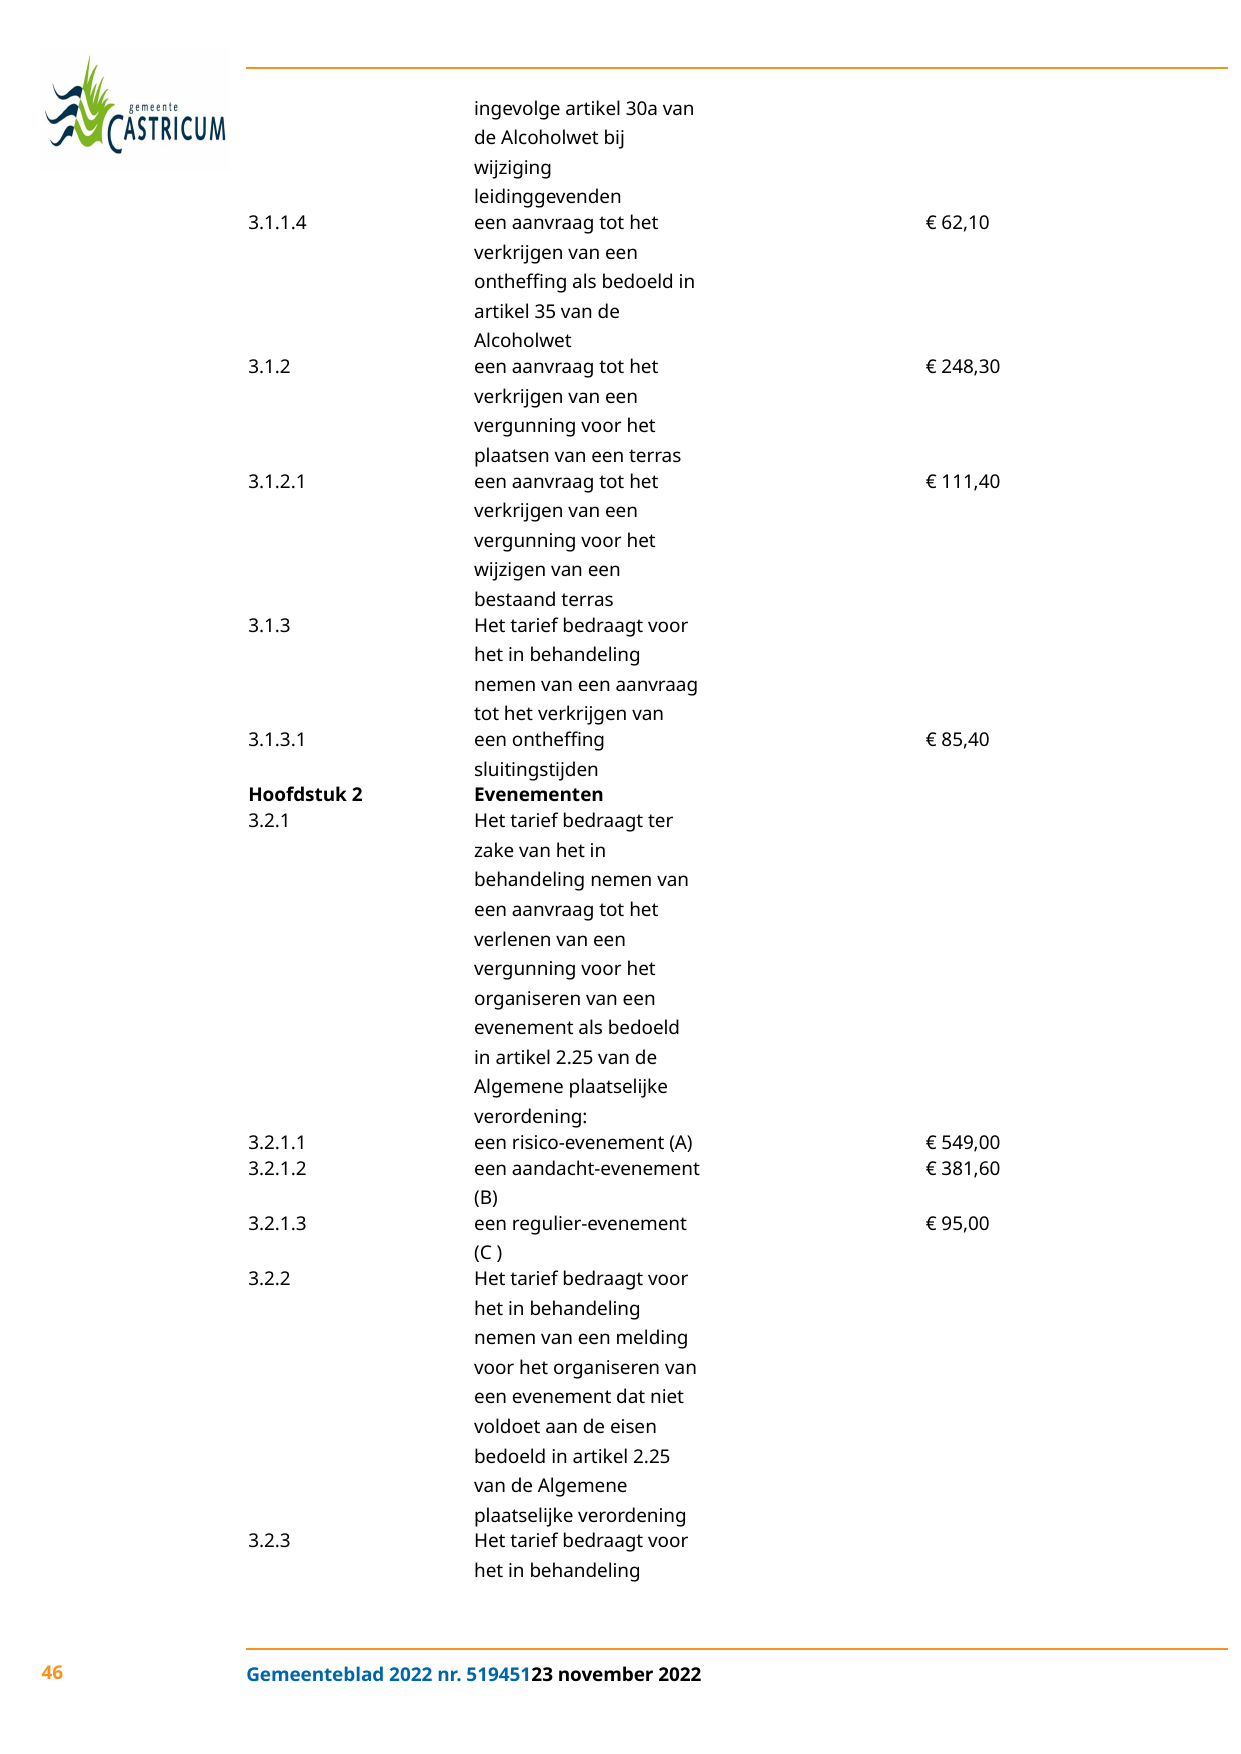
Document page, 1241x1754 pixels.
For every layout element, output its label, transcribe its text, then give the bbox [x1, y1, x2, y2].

picture [41, 47, 231, 172]
table_cell € 381,60 [926, 1155, 1152, 1210]
table_cell [700, 468, 926, 612]
table_cell een ontheffing sluitingstijden [474, 726, 700, 782]
table_cell [700, 1155, 926, 1210]
table_cell [700, 353, 926, 468]
table_cell [700, 1528, 926, 1583]
table_cell een regulier-evenement (C ) [474, 1210, 700, 1265]
table_cell [700, 808, 926, 1129]
table_cell [926, 95, 1152, 209]
table_cell € 549,00 [926, 1129, 1152, 1155]
table_cell [700, 95, 926, 209]
table_cell 3.2.1 [248, 808, 474, 1129]
table_cell [926, 1265, 1152, 1528]
table_cell [926, 1528, 1152, 1583]
table_cell € 85,40 [926, 726, 1152, 782]
table_cell Hoofdstuk 2 [248, 782, 474, 807]
table_cell Het tarief bedraagt voor het in behandeling [474, 1528, 700, 1583]
table_cell een aandacht-evenement (B) [474, 1155, 700, 1210]
table_cell [700, 1129, 926, 1155]
table_cell [248, 95, 474, 209]
table_cell 3.2.1.2 [248, 1155, 474, 1210]
table_cell 3.2.2 [248, 1265, 474, 1528]
table_cell [700, 209, 926, 353]
table_cell [926, 808, 1152, 1129]
table_cell [700, 782, 926, 807]
table_cell een aanvraag tot het verkrijgen van een vergunning voor het wijzigen van een bestaand terras [474, 468, 700, 612]
table_cell een aanvraag tot het verkrijgen van een vergunning voor het plaatsen van een terras [474, 353, 700, 468]
table_cell 3.2.1.1 [248, 1129, 474, 1155]
table_cell € 248,30 [926, 353, 1152, 468]
table_cell [700, 612, 926, 726]
table_cell Evenementen [474, 782, 700, 807]
table_cell 3.1.2.1 [248, 468, 474, 612]
table_cell ingevolge artikel 30a van de Alcoholwet bij wijziging leidinggevenden [474, 95, 700, 209]
table_cell 3.1.1.4 [248, 209, 474, 353]
table_cell € 62,10 [926, 209, 1152, 353]
table_cell een aanvraag tot het verkrijgen van een ontheffing als bedoeld in artikel 35 van de Alcoholwet [474, 209, 700, 353]
table_cell [700, 1210, 926, 1265]
table_cell 3.2.1.3 [248, 1210, 474, 1265]
table_cell Het tarief bedraagt voor het in behandeling nemen van een melding voor het organiseren van een evenement dat niet voldoet aan de eisen bedoeld in artikel 2.25 van de Algemene plaatselijke verordening [474, 1265, 700, 1528]
table_cell € 111,40 [926, 468, 1152, 612]
table_cell € 95,00 [926, 1210, 1152, 1265]
table_cell [926, 612, 1152, 726]
table_cell 3.1.3 [248, 612, 474, 726]
table_cell een risico-evenement (A) [474, 1129, 700, 1155]
table_cell [700, 726, 926, 782]
table_cell Het tarief bedraagt ter zake van het in behandeling nemen van een aanvraag tot het verlenen van een vergunning voor het organiseren van een evenement als bedoeld in artikel 2.25 van de Algemene plaatselijke verordening: [474, 808, 700, 1129]
table_cell [700, 1265, 926, 1528]
table_cell [926, 782, 1152, 807]
table_cell Het tarief bedraagt voor het in behandeling nemen van een aanvraag tot het verkrijgen van [474, 612, 700, 726]
table_cell 3.1.2 [248, 353, 474, 468]
table_cell 3.2.3 [248, 1528, 474, 1583]
table_cell 3.1.3.1 [248, 726, 474, 782]
